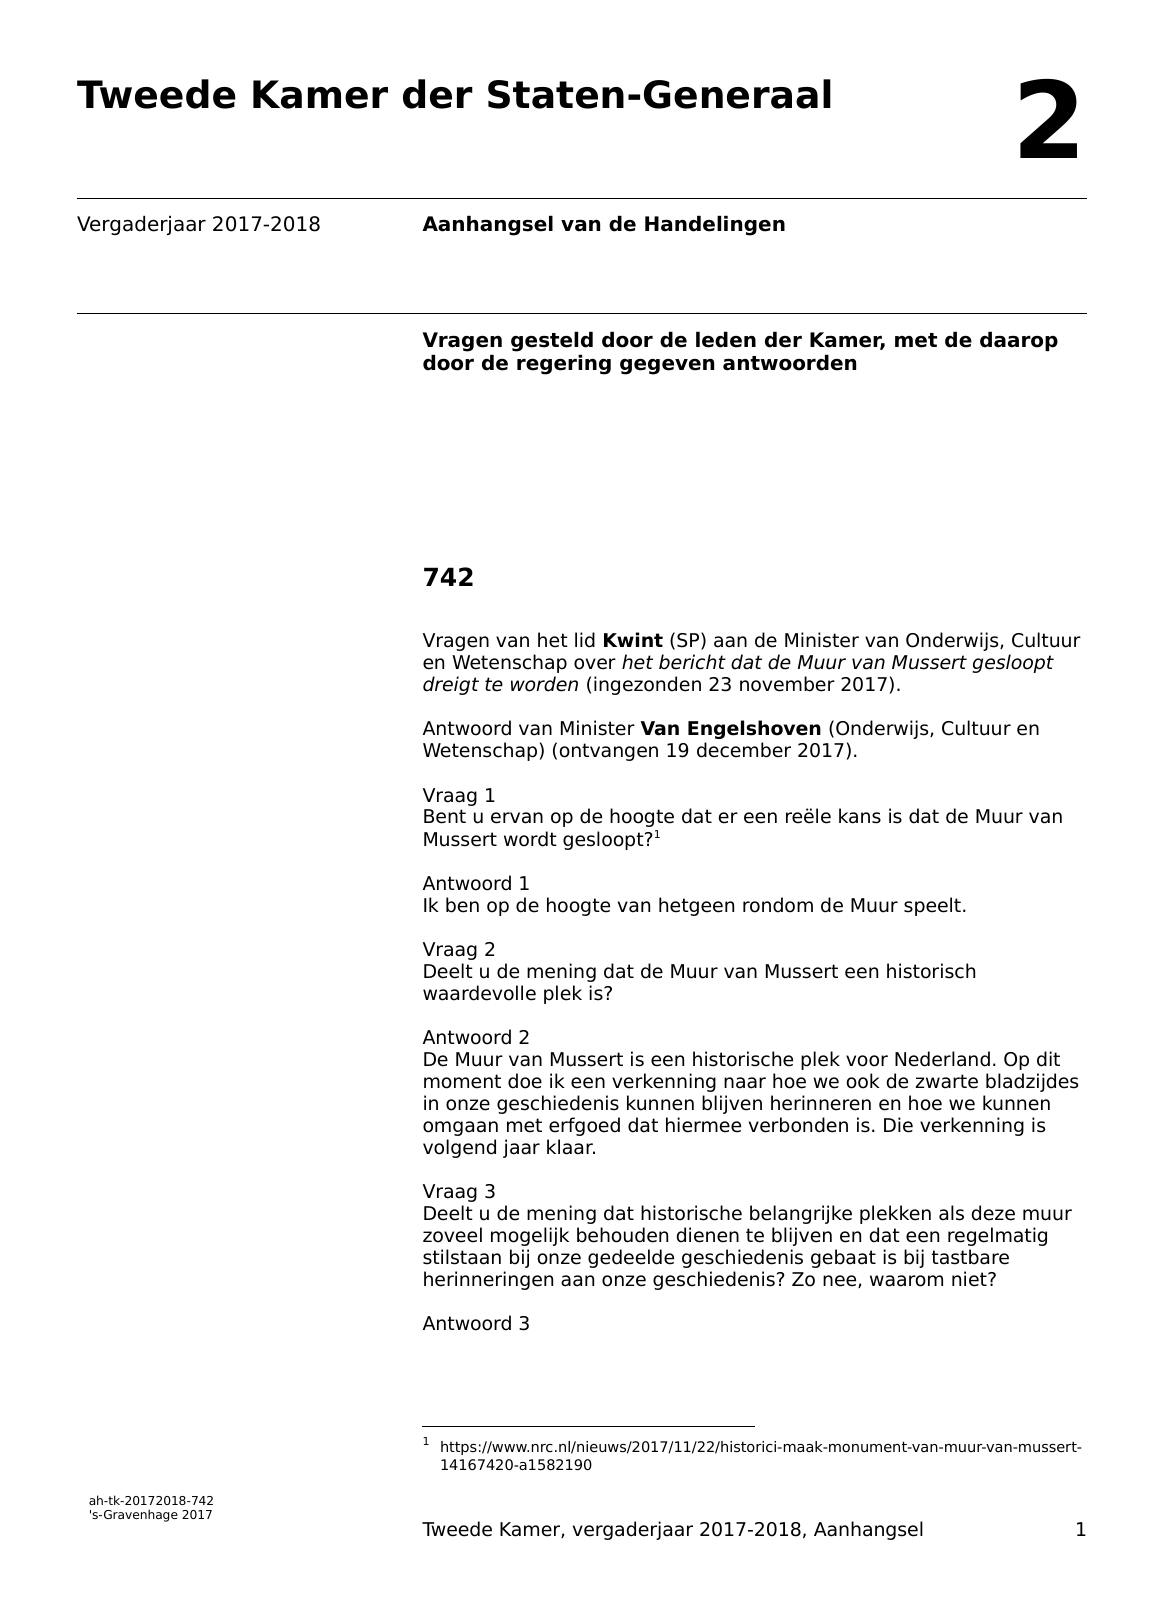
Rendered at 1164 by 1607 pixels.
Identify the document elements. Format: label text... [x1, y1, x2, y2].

text Deelt u de mening dat de Muur van Mussert een historisch waardevolle plek is? [422, 961, 1087, 1005]
table_cell Vragen gesteld door de leden der Kamer, met de daarop door de regering gegeven antwoorden [422, 314, 1087, 375]
text Ik ben op de hoogte van hetgeen rondom de Muur speelt. [422, 894, 1087, 917]
text Antwoord 3 [422, 1313, 1087, 1335]
text Bent u ervan op de hoogte dat er een reële kans is dat de Muur van Mussert wordt gesloopt? [422, 806, 1087, 850]
text De Muur van Mussert is een historische plek voor Nederland. Op dit moment doe ik een verkenning naar hoe we ook de zwarte bladzijdes in onze geschiedenis kunnen blijven herinneren en hoe we kunnen omgaan met erfgoed dat hiermee verbonden is. Die verkenning is volgend jaar klaar. [422, 1049, 1087, 1159]
table_cell Aanhangsel van de Handelingen [422, 199, 1087, 313]
table_cell Vergaderjaar 2017-2018 [77, 199, 422, 313]
table_header 2 [886, 59, 1087, 198]
text Vraag 2 [422, 939, 1087, 961]
text Deelt u de mening dat historische belangrijke plekken als deze muur zoveel mogelijk behouden dienen te blijven en dat een regelmatig stilstaan bij onze gedeelde geschiedenis gebaat is bij tastbare herinneringen aan onze geschiedenis? Zo nee, waarom niet? [422, 1203, 1087, 1291]
text ah-tk-20172018-742 [88, 1494, 323, 1508]
table_header Tweede Kamer der Staten-Generaal [77, 59, 886, 198]
text Vraag 1 [422, 784, 1087, 806]
text Antwoord 2 [422, 1027, 1087, 1049]
text Vragen van het lid Kwint (SP) aan de Minister van Onderwijs, Cultuur en Wetenschap over het bericht dat de Muur van Mussert gesloopt dreigt te worden (ingezonden 23 november 2017). [422, 630, 1087, 696]
text Antwoord 1 [422, 873, 1087, 894]
text Vraag 3 [422, 1181, 1087, 1203]
text Antwoord van Minister Van Engelshoven (Onderwijs, Cultuur en Wetenschap) (ontvangen 19 december 2017). [422, 718, 1087, 762]
text https://www.nrc.nl/nieuws/2017/11/22/historici-maak-monument-van-muur-van-mussert-14167420-a1582190 [422, 1435, 1087, 1474]
text 742 [422, 563, 1087, 592]
table_cell [77, 314, 422, 375]
text 's-Gravenhage 2017 [88, 1508, 323, 1522]
